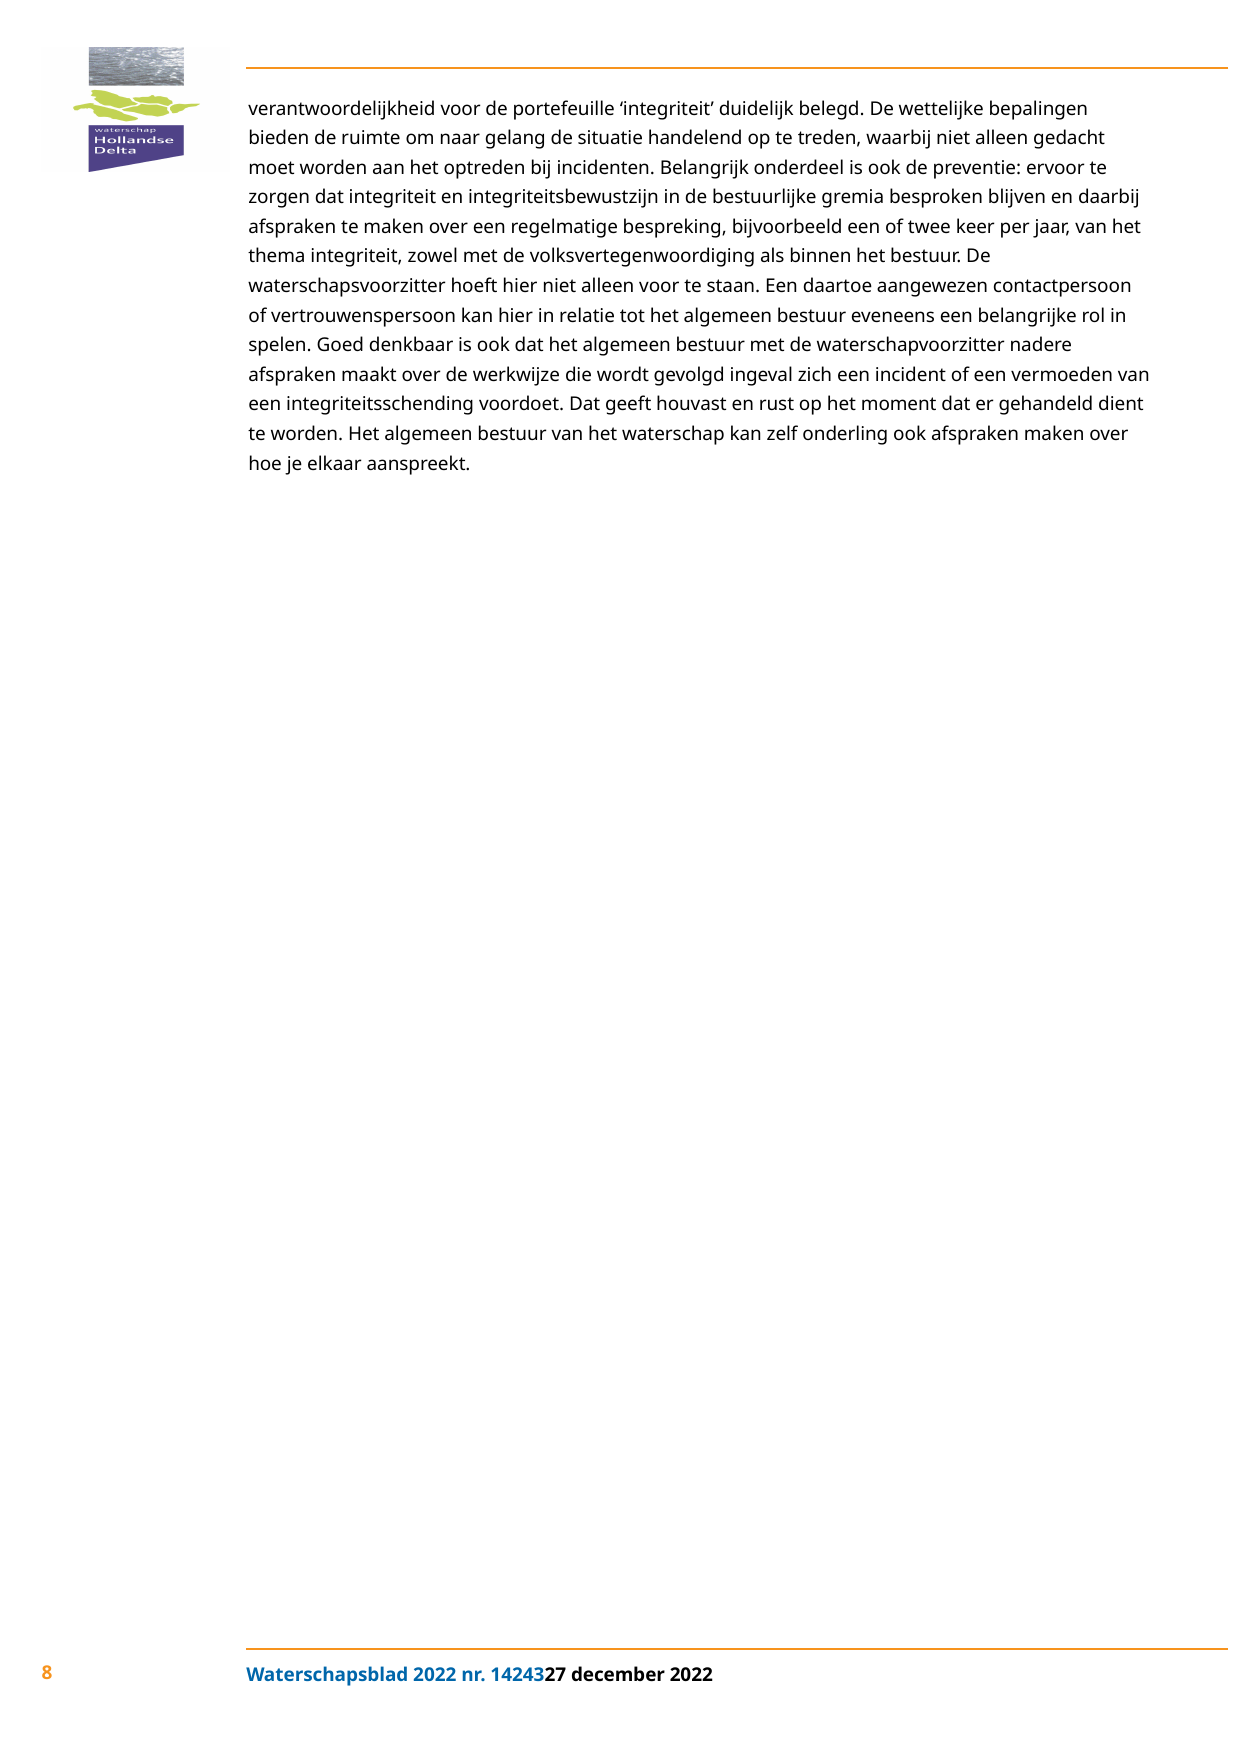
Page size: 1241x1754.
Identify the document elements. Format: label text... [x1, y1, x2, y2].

text verantwoordelijkheid voor de portefeuille ‘integriteit’ duidelijk belegd. De wettelijke bepalingen bieden de ruimte om naar gelang de situatie handelend op te treden, waarbij niet alleen gedacht moet worden aan het optreden bij incidenten. Belangrijk onderdeel is ook de preventie: ervoor te zorgen dat integriteit en integriteitsbewustzijn in de bestuurlijke gremia besproken blijven en daarbij afspraken te maken over een regelmatige bespreking, bijvoorbeeld een of twee keer per jaar, van het thema integriteit, zowel met de volksvertegenwoordiging als binnen het bestuur. De waterschapsvoorzitter hoeft hier niet alleen voor te staan. Een daartoe aangewezen contactpersoon of vertrouwenspersoon kan hier in relatie tot het algemeen bestuur eveneens een belangrijke rol in spelen. Goed denkbaar is ook dat het algemeen bestuur met de waterschapvoorzitter nadere afspraken maakt over de werkwijze die wordt gevolgd ingeval zich een incident of een vermoeden van een integriteitsschending voordoet. Dat geeft houvast en rust op het moment dat er gehandeld dient te worden. Het algemeen bestuur van het waterschap kan zelf onderling ook afspraken maken over hoe je elkaar aanspreekt. [248, 95, 1152, 476]
picture [41, 47, 231, 172]
